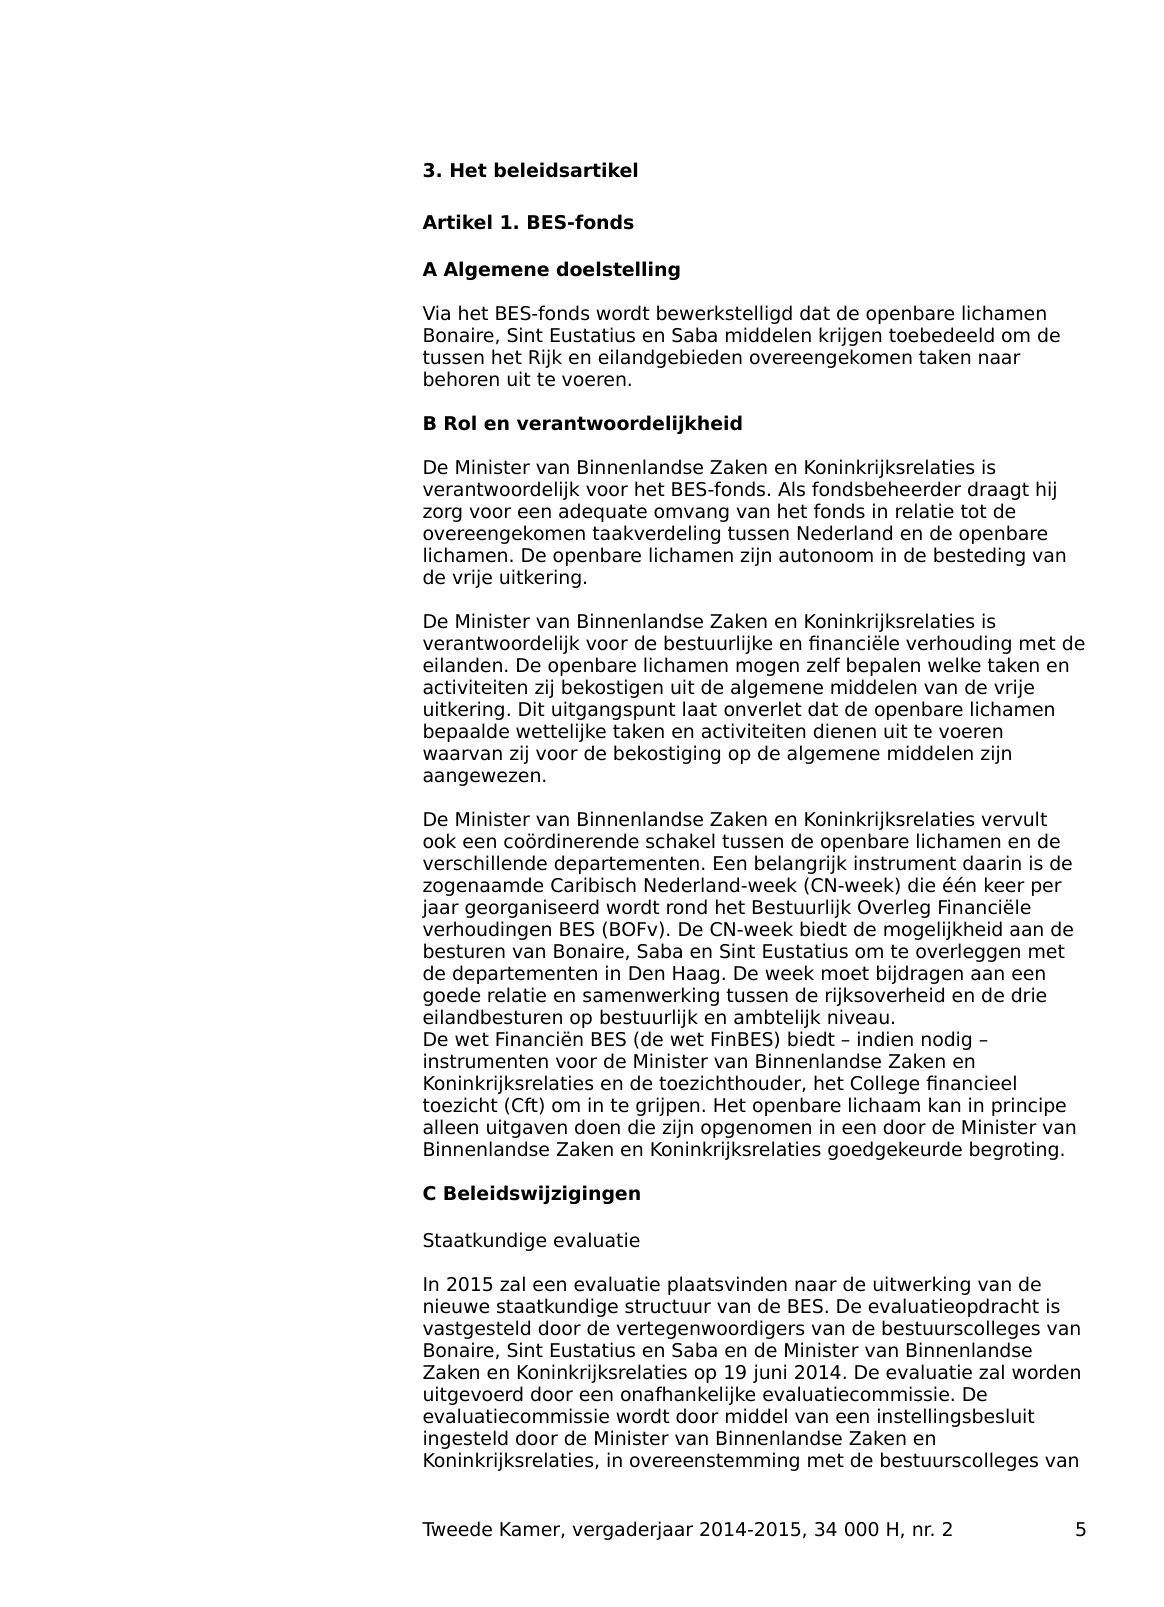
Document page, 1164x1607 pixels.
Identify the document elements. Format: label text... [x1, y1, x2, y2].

subtitle A Algemene doelstelling [422, 259, 1087, 281]
subtitle 3. Het beleidsartikel [422, 160, 1087, 182]
text De Minister van Binnenlandse Zaken en Koninkrijksrelaties vervult ook een coördinerende schakel tussen de openbare lichamen en de verschillende departementen. Een belangrijk instrument daarin is de zogenaamde Caribisch Nederland-week (CN-week) die één keer per jaar georganiseerd wordt rond het Bestuurlijk Overleg Financiële verhoudingen BES (BOFv). De CN-week biedt de mogelijkheid aan de besturen van Bonaire, Saba en Sint Eustatius om te overleggen met de departementen in Den Haag. De week moet bijdragen aan een goede relatie en samenwerking tussen de rijksoverheid en de drie eilandbesturen op bestuurlijk en ambtelijk niveau. [422, 809, 1087, 1029]
subtitle B Rol en verantwoordelijkheid [422, 413, 1087, 435]
text Staatkundige evaluatie [422, 1230, 1087, 1252]
subtitle Artikel 1. BES-fonds [422, 212, 1087, 234]
text In 2015 zal een evaluatie plaatsvinden naar de uitwerking van de nieuwe staatkundige structuur van de BES. De evaluatieopdracht is vastgesteld door de vertegenwoordigers van de bestuurscolleges van Bonaire, Sint Eustatius en Saba en de Minister van Binnenlandse Zaken en Koninkrijksrelaties op 19 juni 2014. De evaluatie zal worden uitgevoerd door een onafhankelijke evaluatiecommissie. De evaluatiecommissie wordt door middel van een instellingsbesluit ingesteld door de Minister van Binnenlandse Zaken en Koninkrijksrelaties, in overeenstemming met de bestuurscolleges van [422, 1274, 1087, 1472]
text De wet Financiën BES (de wet FinBES) biedt – indien nodig – instrumenten voor de Minister van Binnenlandse Zaken en Koninkrijksrelaties en de toezichthouder, het College financieel toezicht (Cft) om in te grijpen. Het openbare lichaam kan in principe alleen uitgaven doen die zijn opgenomen in een door de Minister van Binnenlandse Zaken en Koninkrijksrelaties goedgekeurde begroting. [422, 1029, 1087, 1161]
text De Minister van Binnenlandse Zaken en Koninkrijksrelaties is verantwoordelijk voor de bestuurlijke en financiële verhouding met de eilanden. De openbare lichamen mogen zelf bepalen welke taken en activiteiten zij bekostigen uit de algemene middelen van de vrije uitkering. Dit uitgangspunt laat onverlet dat de openbare lichamen bepaalde wettelijke taken en activiteiten dienen uit te voeren waarvan zij voor de bekostiging op de algemene middelen zijn aangewezen. [422, 611, 1087, 787]
text Via het BES-fonds wordt bewerkstelligd dat de openbare lichamen Bonaire, Sint Eustatius en Saba middelen krijgen toebedeeld om de tussen het Rijk en eilandgebieden overeengekomen taken naar behoren uit te voeren. [422, 303, 1087, 391]
text De Minister van Binnenlandse Zaken en Koninkrijksrelaties is verantwoordelijk voor het BES-fonds. Als fondsbeheerder draagt hij zorg voor een adequate omvang van het fonds in relatie tot de overeengekomen taakverdeling tussen Nederland en de openbare lichamen. De openbare lichamen zijn autonoom in de besteding van de vrije uitkering. [422, 457, 1087, 589]
subtitle C Beleidswijzigingen [422, 1183, 1087, 1205]
